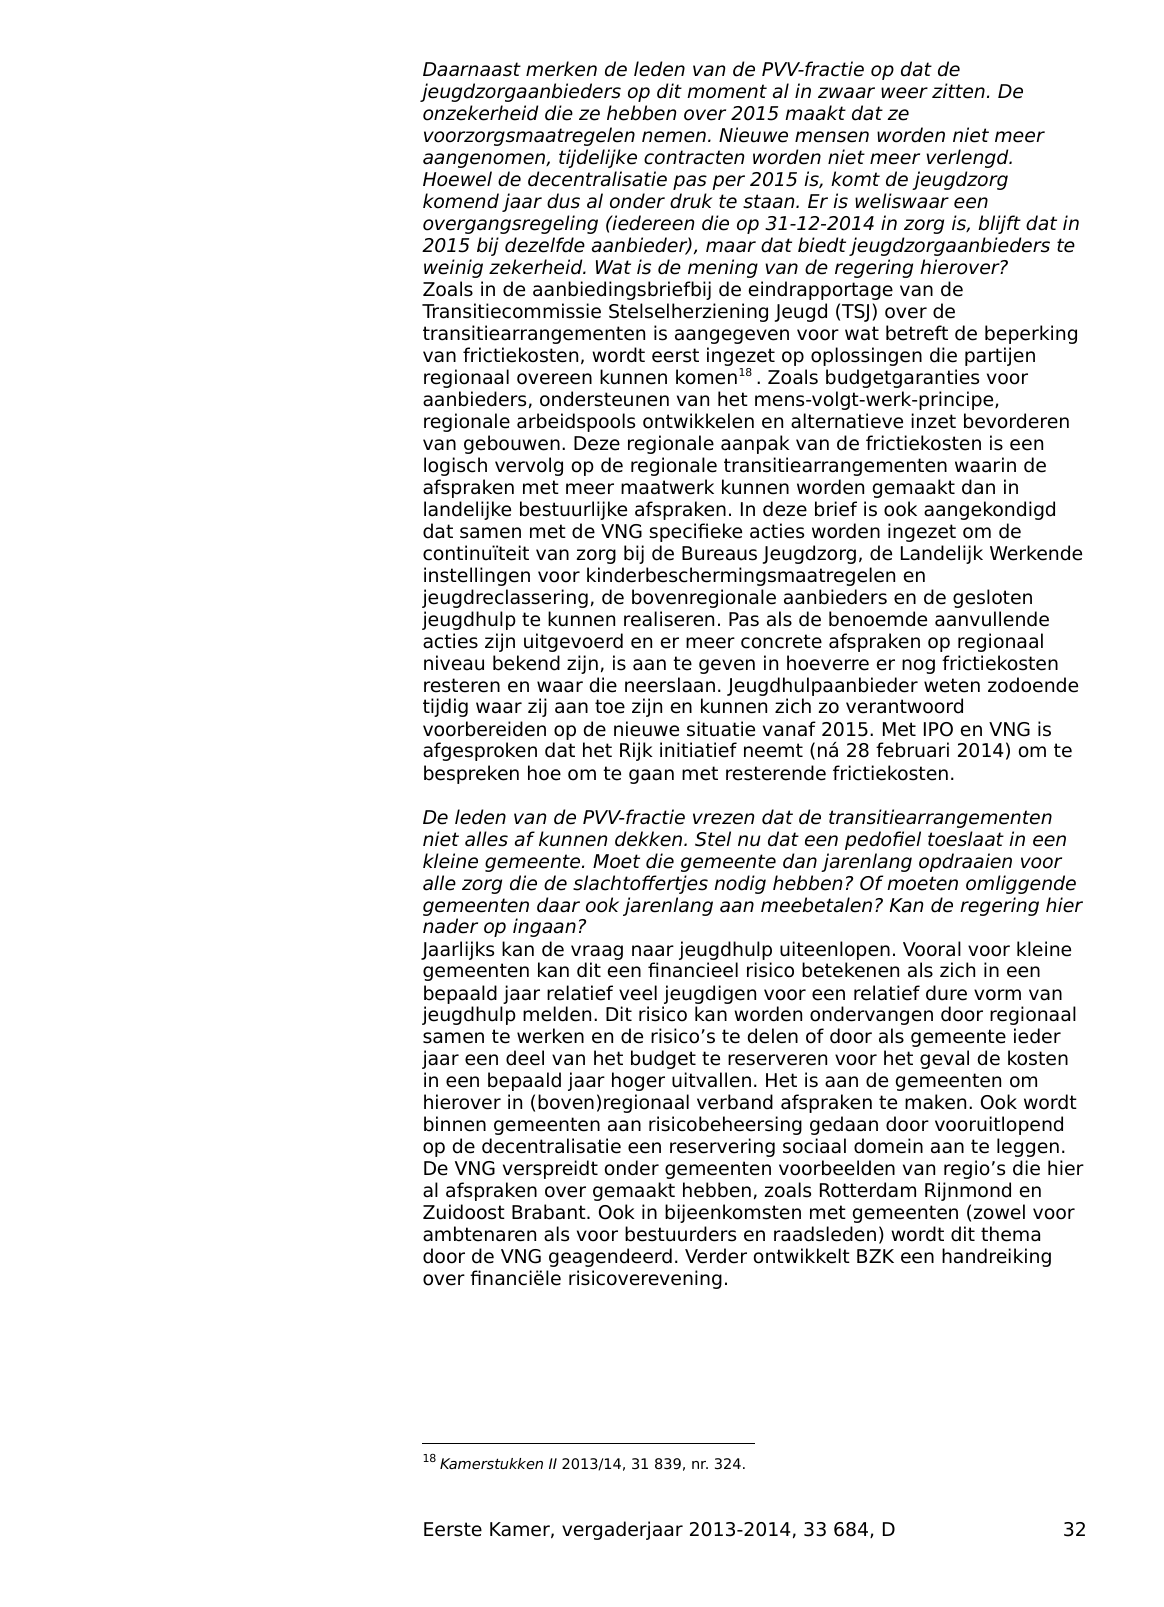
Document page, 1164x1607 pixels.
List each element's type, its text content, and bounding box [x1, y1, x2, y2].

text Kamerstukken II 2013/14, 31 839, nr. 324. [422, 1452, 1087, 1474]
text Jaarlijks kan de vraag naar jeugdhulp uiteenlopen. Vooral voor kleine gemeenten kan dit een financieel risico betekenen als zich in een bepaald jaar relatief veel jeugdigen voor een relatief dure vorm van jeugdhulp melden. Dit risico kan worden ondervangen door regionaal samen te werken en de risico’s te delen of door als gemeente ieder jaar een deel van het budget te reserveren voor het geval de kosten in een bepaald jaar hoger uitvallen. Het is aan de gemeenten om hierover in (boven)regionaal verband afspraken te maken. Ook wordt binnen gemeenten aan risicobeheersing gedaan door vooruitlopend op de decentralisatie een reservering sociaal domein aan te leggen. De VNG verspreidt onder gemeenten voorbeelden van regio’s die hier al afspraken over gemaakt hebben, zoals Rotterdam Rijnmond en Zuidoost Brabant. Ook in bijeenkomsten met gemeenten (zowel voor ambtenaren als voor bestuurders en raadsleden) wordt dit thema door de VNG geagendeerd. Verder ontwikkelt BZK een handreiking over financiële risicoverevening. [422, 938, 1087, 1290]
text Daarnaast merken de leden van de PVV-fractie op dat de jeugdzorgaanbieders op dit moment al in zwaar weer zitten. De onzekerheid die ze hebben over 2015 maakt dat ze voorzorgsmaatregelen nemen. Nieuwe mensen worden niet meer aangenomen, tijdelijke contracten worden niet meer verlengd. Hoewel de decentralisatie pas per 2015 is, komt de jeugdzorg komend jaar dus al onder druk te staan. Er is weliswaar een overgangsregeling (iedereen die op 31-12-2014 in zorg is, blijft dat in 2015 bij dezelfde aanbieder), maar dat biedt jeugdzorgaanbieders te weinig zekerheid. Wat is de mening van de regering hierover? [422, 59, 1087, 279]
text Zoals in de aanbiedingsbriefbij de eindrapportage van de Transitiecommissie Stelselherziening Jeugd (TSJ) over de transitiearrangementen is aangegeven voor wat betreft de beperking van frictiekosten, wordt eerst ingezet op oplossingen die partijen regionaal overeen kunnen komen. Zoals budgetgaranties voor aanbieders, ondersteunen van het mens-volgt-werk-principe, regionale arbeidspools ontwikkelen en alternatieve inzet bevorderen van gebouwen. Deze regionale aanpak van de frictiekosten is een logisch vervolg op de regionale transitiearrangementen waarin de afspraken met meer maatwerk kunnen worden gemaakt dan in landelijke bestuurlijke afspraken. In deze brief is ook aangekondigd dat samen met de VNG specifieke acties worden ingezet om de continuïteit van zorg bij de Bureaus Jeugdzorg, de Landelijk Werkende instellingen voor kinderbeschermingsmaatregelen en jeugdreclassering, de bovenregionale aanbieders en de gesloten jeugdhulp te kunnen realiseren. Pas als de benoemde aanvullende acties zijn uitgevoerd en er meer concrete afspraken op regionaal niveau bekend zijn, is aan te geven in hoeverre er nog frictiekosten resteren en waar die neerslaan. Jeugdhulpaanbieder weten zodoende tijdig waar zij aan toe zijn en kunnen zich zo verantwoord voorbereiden op de nieuwe situatie vanaf 2015. Met IPO en VNG is afgesproken dat het Rijk initiatief neemt (ná 28 februari 2014) om te bespreken hoe om te gaan met resterende frictiekosten. [422, 279, 1087, 784]
text De leden van de PVV-fractie vrezen dat de transitiearrangementen niet alles af kunnen dekken. Stel nu dat een pedofiel toeslaat in een kleine gemeente. Moet die gemeente dan jarenlang opdraaien voor alle zorg die de slachtoffertjes nodig hebben? Of moeten omliggende gemeenten daar ook jarenlang aan meebetalen? Kan de regering hier nader op ingaan? [422, 807, 1087, 938]
